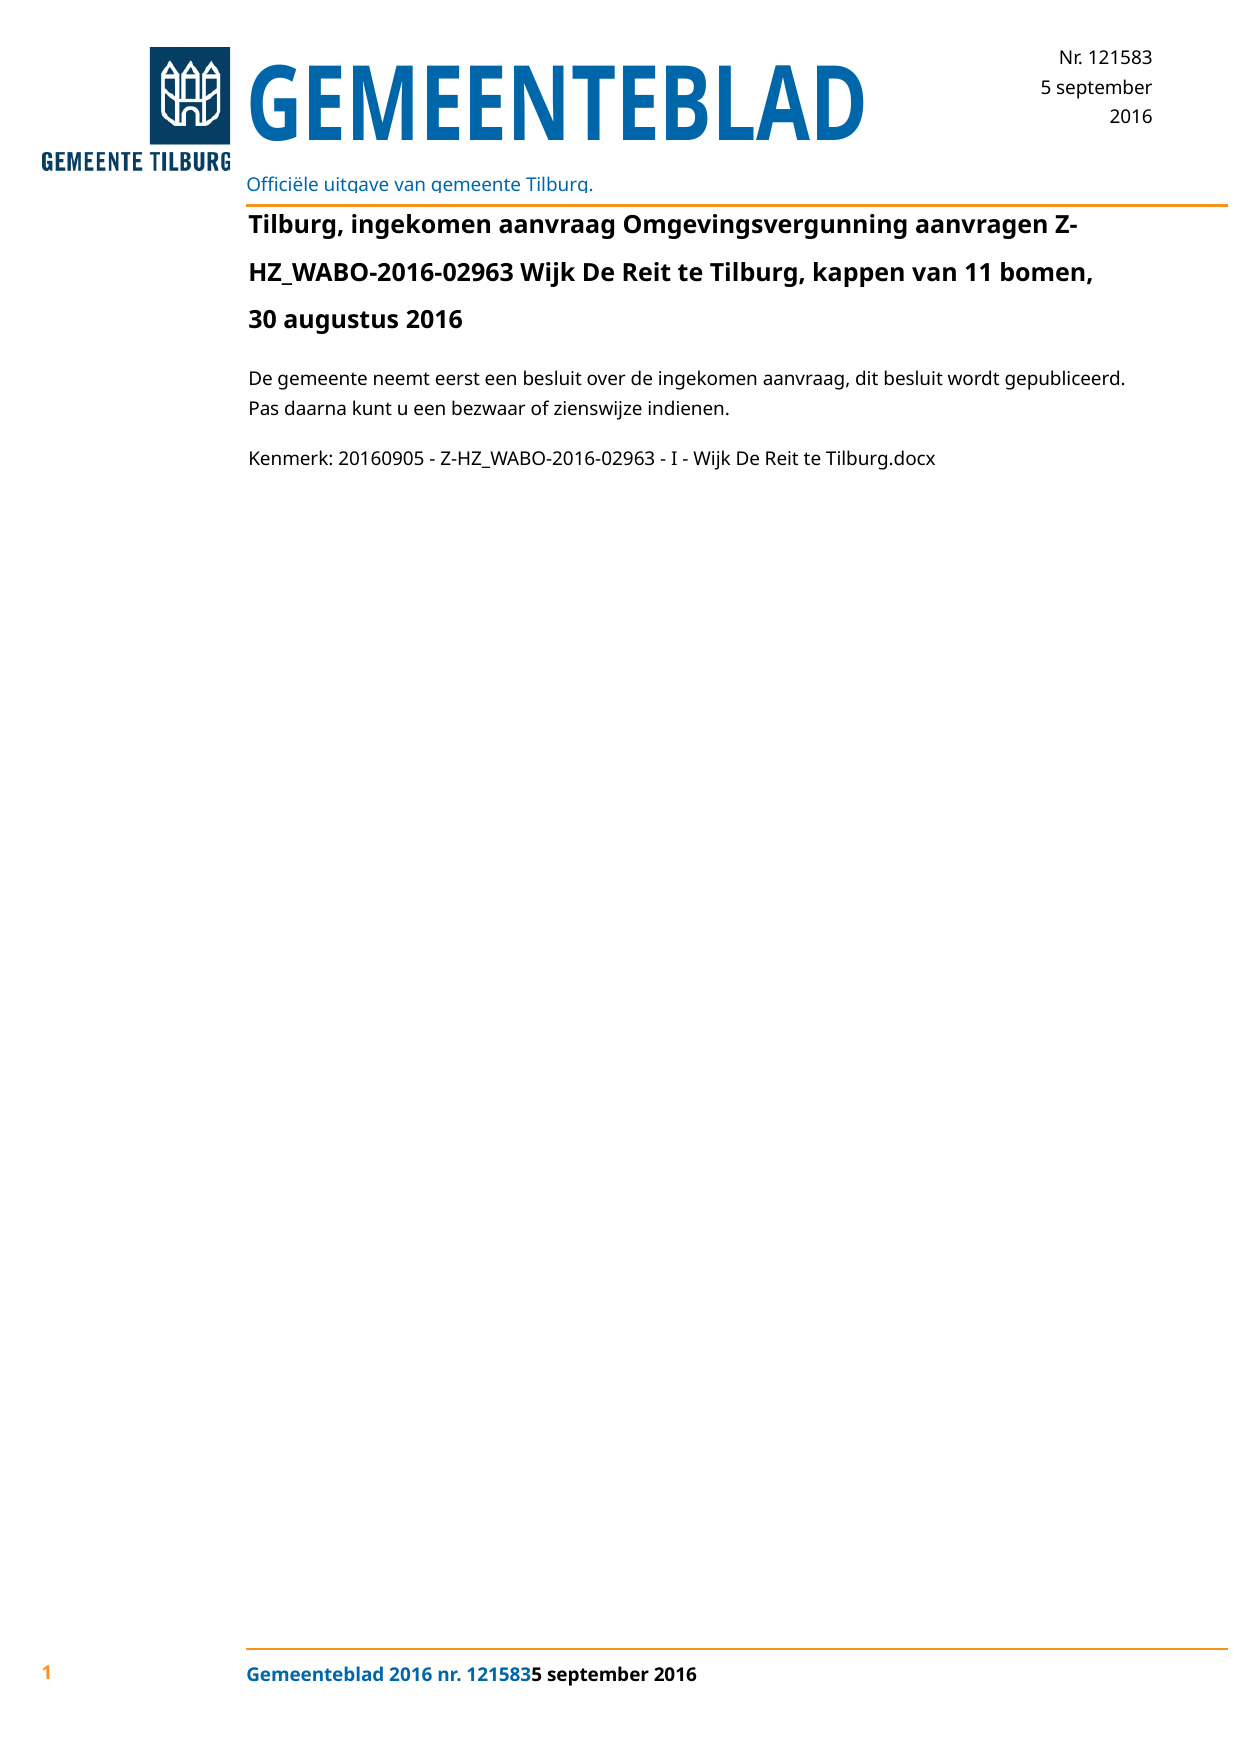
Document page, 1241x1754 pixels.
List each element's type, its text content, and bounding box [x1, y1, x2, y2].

text Kenmerk: 20160905 - Z-HZ_WABO-2016-02963 - I - Wijk De Reit te Tilburg.docx [248, 446, 1152, 471]
text De gemeente neemt eerst een besluit over de ingekomen aanvraag, dit besluit wordt gepubliceerd. Pas daarna kunt u een bezwaar of zienswijze indienen. [248, 366, 1152, 421]
text Tilburg, ingekomen aanvraag Omgevingsvergunning aanvragen Z-HZ_WABO-2016-02963 Wijk De Reit te Tilburg, kappen van 11 bomen, 30 augustus 2016 [248, 207, 1152, 336]
picture [41, 47, 231, 172]
